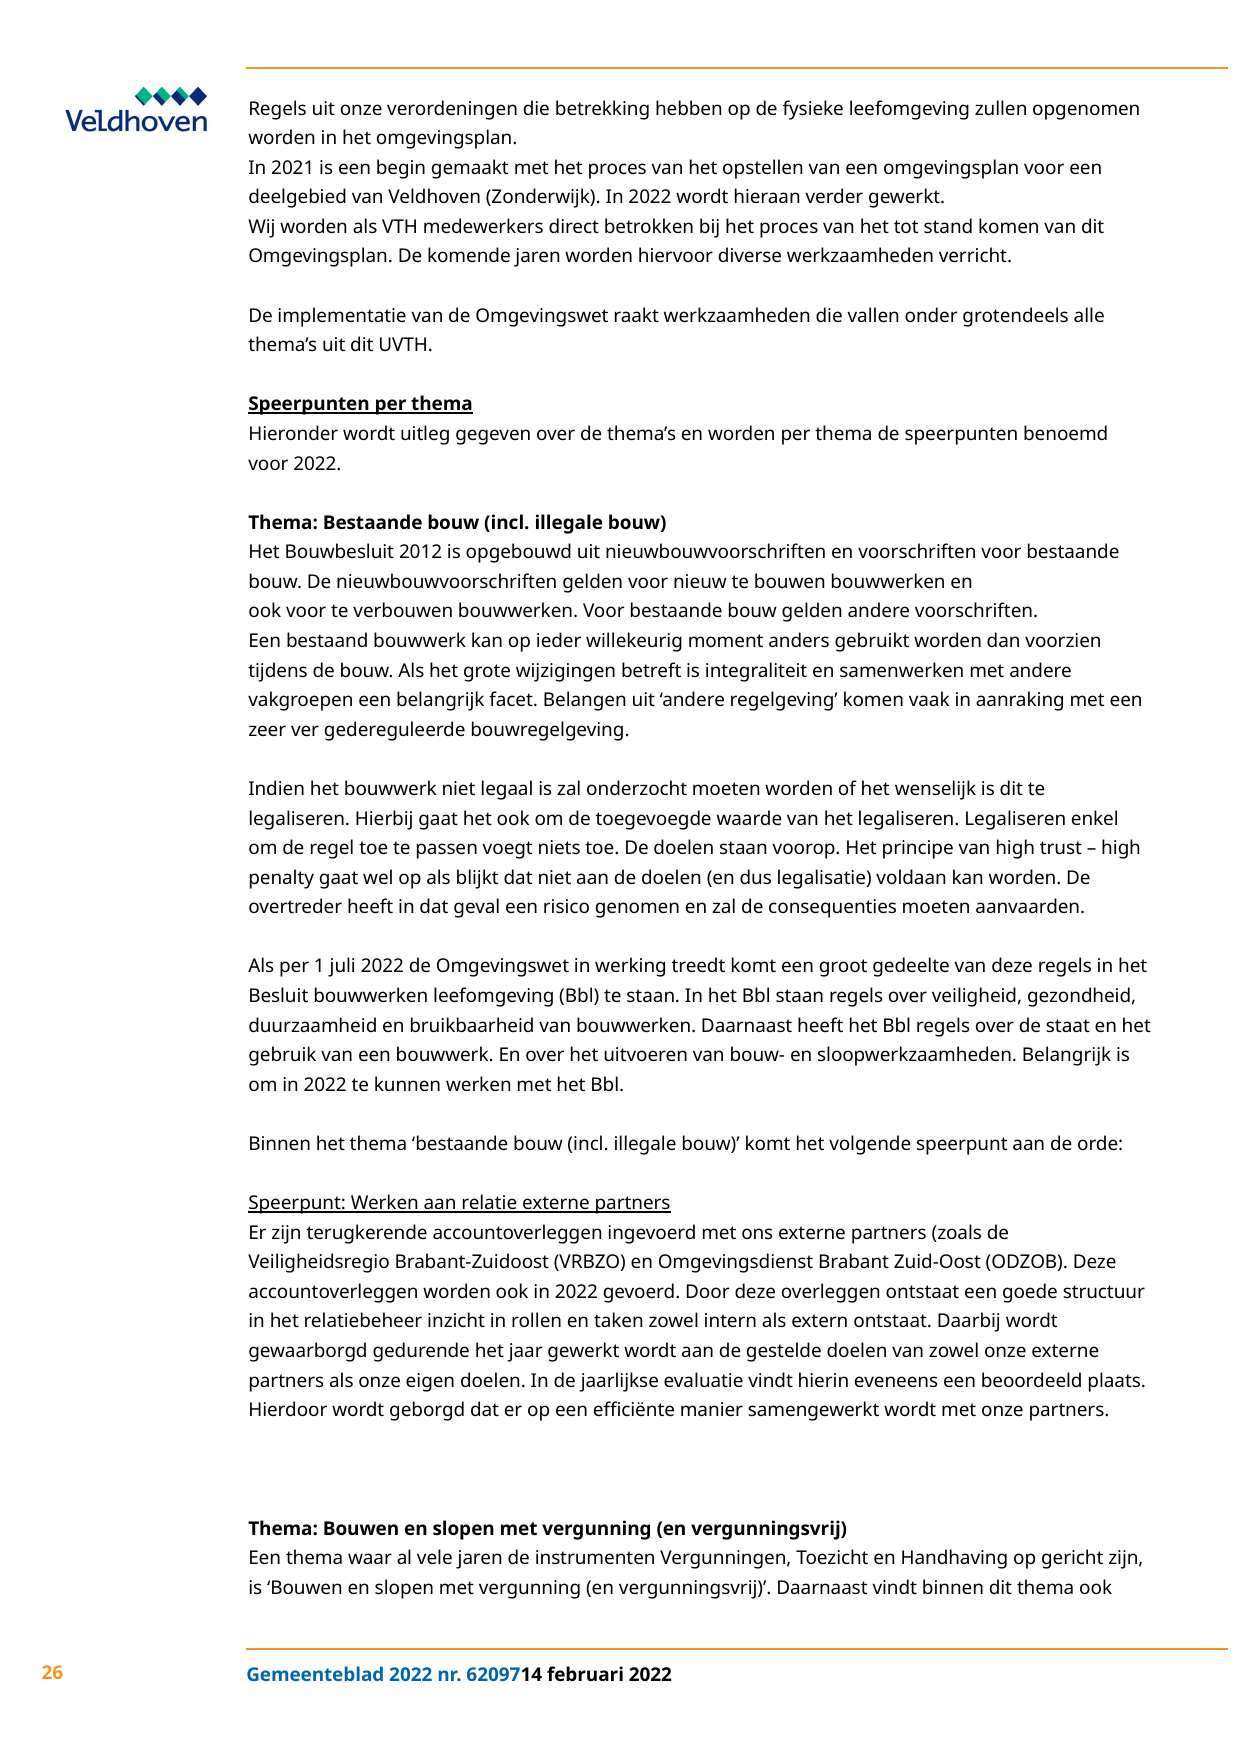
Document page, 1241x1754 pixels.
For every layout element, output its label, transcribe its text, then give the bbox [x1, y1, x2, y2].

text Hieronder wordt uitleg gegeven over de thema’s en worden per thema de speerpunten benoemd voor 2022. [248, 420, 1152, 476]
text Regels uit onze verordeningen die betrekking hebben op de fysieke leefomgeving zullen opgenomen worden in het omgevingsplan. [248, 95, 1152, 150]
picture [41, 47, 231, 172]
text Thema: Bouwen en slopen met vergunning (en vergunningsvrij) [248, 1515, 1152, 1541]
text Er zijn terugkerende accountoverleggen ingevoerd met ons externe partners (zoals de Veiligheidsregio Brabant-Zuidoost (VRBZO) en Omgevingsdienst Brabant Zuid-Oost (ODZOB). Deze accountoverleggen worden ook in 2022 gevoerd. Door deze overleggen ontstaat een goede structuur in het relatiebeheer inzicht in rollen en taken zowel intern als extern ontstaat. Daarbij wordt gewaarborgd gedurende het jaar gewerkt wordt aan de gestelde doelen van zowel onze externe partners als onze eigen doelen. In de jaarlijkse evaluatie vindt hierin eveneens een beoordeeld plaats. [248, 1219, 1152, 1393]
text Als per 1 juli 2022 de Omgevingswet in werking treedt komt een groot gedeelte van deze regels in het Besluit bouwwerken leefomgeving (Bbl) te staan. In het Bbl staan regels over veiligheid, gezondheid, duurzaamheid en bruikbaarheid van bouwwerken. Daarnaast heeft het Bbl regels over de staat en het gebruik van een bouwwerk. En over het uitvoeren van bouw- en sloopwerkzaamheden. Belangrijk is om in 2022 te kunnen werken met het Bbl. [248, 953, 1152, 1097]
text Een thema waar al vele jaren de instrumenten Vergunningen, Toezicht en Handhaving op gericht zijn, is ‘Bouwen en slopen met vergunning (en vergunningsvrij)’. Daarnaast vindt binnen dit thema ook [248, 1544, 1152, 1600]
text ook voor te verbouwen bouwwerken. Voor bestaande bouw gelden andere voorschriften. [248, 598, 1152, 623]
text Speerpunten per thema [248, 391, 1152, 416]
text Wij worden als VTH medewerkers direct betrokken bij het proces van het tot stand komen van dit Omgevingsplan. De komende jaren worden hiervoor diverse werkzaamheden verricht. [248, 213, 1152, 268]
text Een bestaand bouwwerk kan op ieder willekeurig moment anders gebruikt worden dan voorzien tijdens de bouw. Als het grote wijzigingen betreft is integraliteit en samenwerken met andere vakgroepen een belangrijk facet. Belangen uit ‘andere regelgeving’ komen vaak in aanraking met een zeer ver gedereguleerde bouwregelgeving. [248, 627, 1152, 742]
text Het Bouwbesluit 2012 is opgebouwd uit nieuwbouwvoorschriften en voorschriften voor bestaande bouw. De nieuwbouwvoorschriften gelden voor nieuw te bouwen bouwwerken en [248, 538, 1152, 594]
text Speerpunt: Werken aan relatie externe partners [248, 1189, 1152, 1215]
text Hierdoor wordt geborgd dat er op een efficiënte manier samengewerkt wordt met onze partners. [248, 1396, 1152, 1422]
text Binnen het thema ‘bestaande bouw (incl. illegale bouw)’ komt het volgende speerpunt aan de orde: [248, 1130, 1152, 1156]
text De implementatie van de Omgevingswet raakt werkzaamheden die vallen onder grotendeels alle thema’s uit dit UVTH. [248, 302, 1152, 357]
text In 2021 is een begin gemaakt met het proces van het opstellen van een omgevingsplan voor een deelgebied van Veldhoven (Zonderwijk). In 2022 wordt hieraan verder gewerkt. [248, 154, 1152, 209]
text Indien het bouwwerk niet legaal is zal onderzocht moeten worden of het wenselijk is dit te legaliseren. Hierbij gaat het ook om de toegevoegde waarde van het legaliseren. Legaliseren enkel om de regel toe te passen voegt niets toe. De doelen staan voorop. Het principe van high trust – high penalty gaat wel op als blijkt dat niet aan de doelen (en dus legalisatie) voldaan kan worden. De overtreder heeft in dat geval een risico genomen en zal de consequenties moeten aanvaarden. [248, 775, 1152, 919]
text Thema: Bestaande bouw (incl. illegale bouw) [248, 509, 1152, 535]
